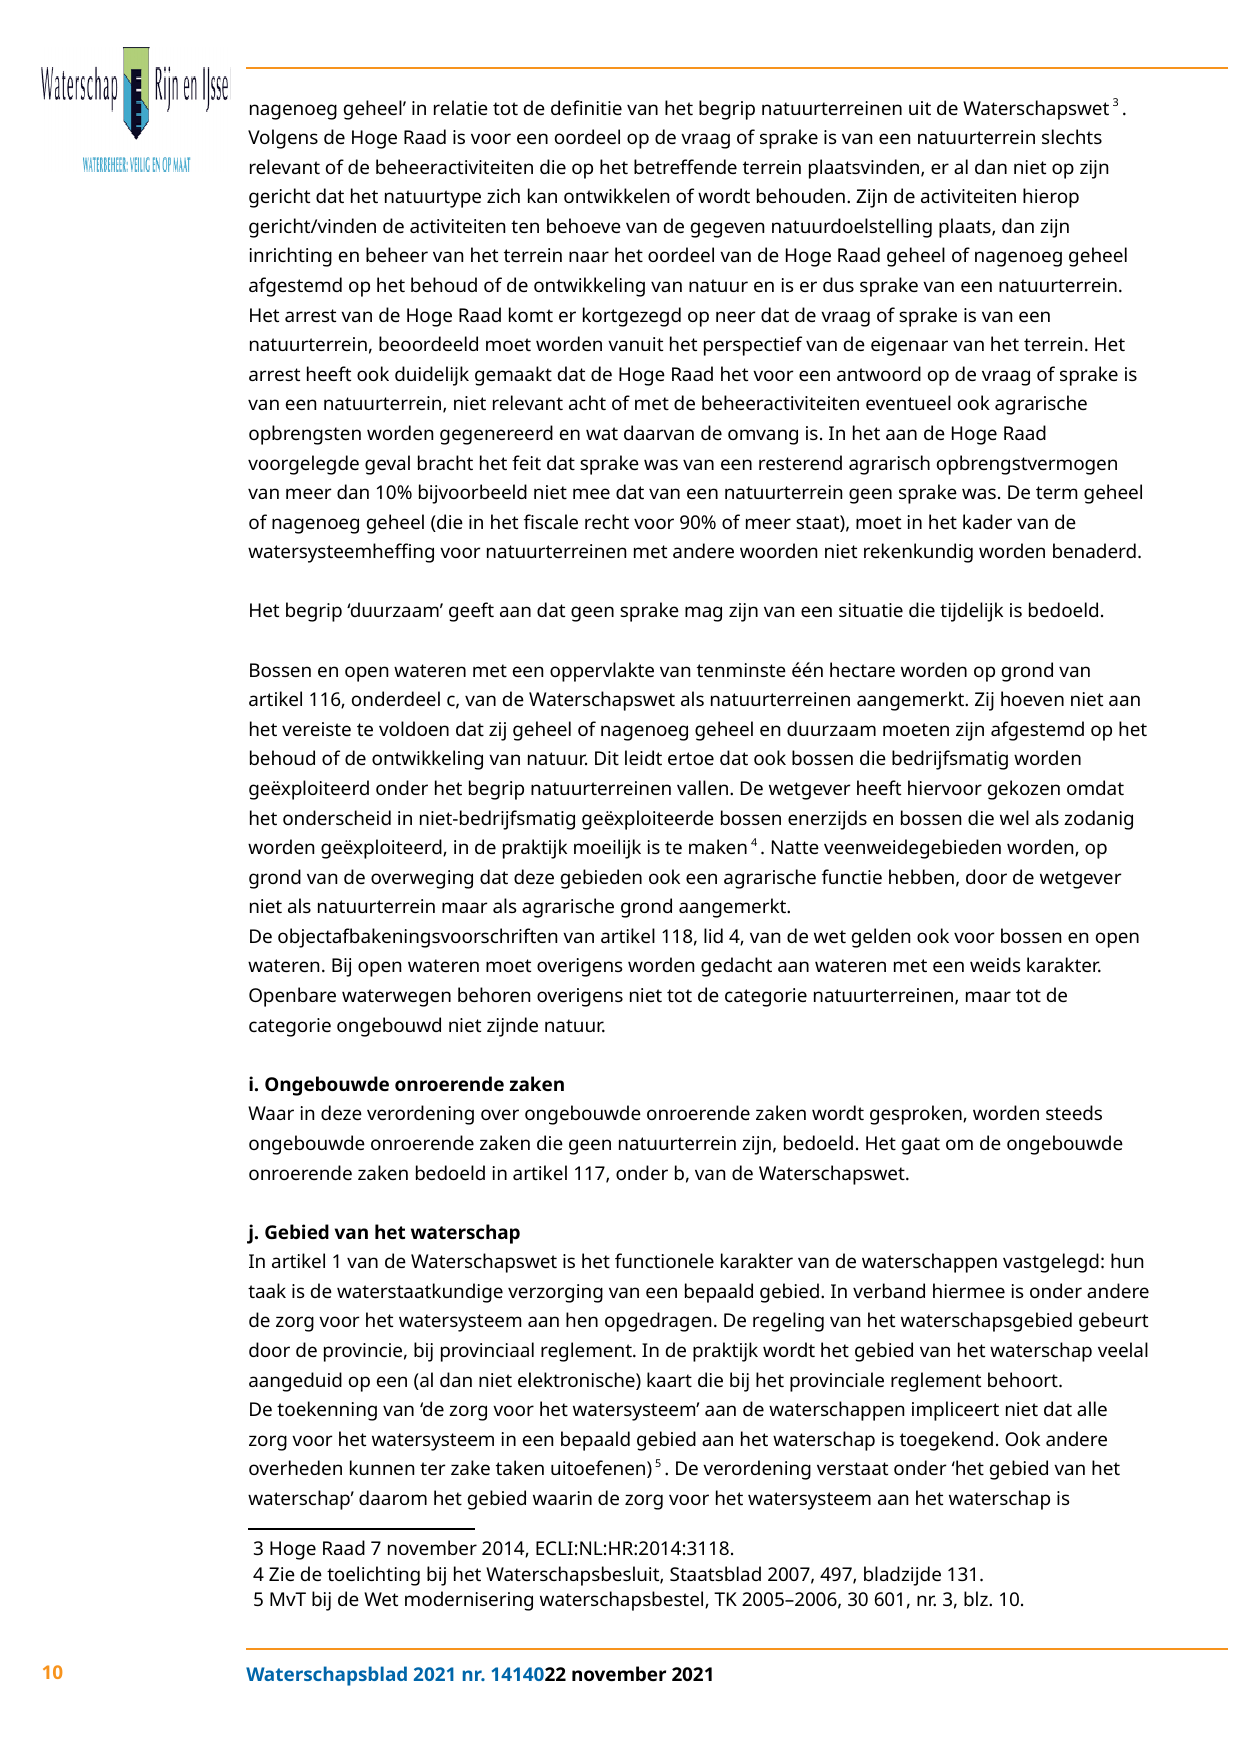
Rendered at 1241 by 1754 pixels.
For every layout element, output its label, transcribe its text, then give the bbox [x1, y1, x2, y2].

text Het begrip ‘duurzaam’ geeft aan dat geen sprake mag zijn van een situatie die tijdelijk is bedoeld. [248, 598, 1152, 623]
text Zie de toelichting bij het Waterschapsbesluit, Staatsblad 2007, 497, bladzijde 131. [248, 1561, 1152, 1586]
text De objectafbakeningsvoorschriften van artikel 118, lid 4, van de wet gelden ook voor bossen en open wateren. Bij open wateren moet overigens worden gedacht aan wateren met een weids karakter. Openbare waterwegen behoren overigens niet tot de categorie natuurterreinen, maar tot de categorie ongebouwd niet zijnde natuur. [248, 923, 1152, 1038]
text j. Gebied van het waterschap [248, 1219, 1152, 1245]
text De toekenning van ‘de zorg voor het watersysteem’ aan de waterschappen impliceert niet dat alle zorg voor het watersysteem in een bepaald gebied aan het waterschap is toegekend. Ook andere overheden kunnen ter zake taken uitoefenen). De verordening verstaat onder ‘het gebied van het waterschap’ daarom het gebied waarin de zorg voor het watersysteem aan het waterschap is [248, 1396, 1152, 1511]
text In artikel 1 van de Waterschapswet is het functionele karakter van de waterschappen vastgelegd: hun taak is de waterstaatkundige verzorging van een bepaald gebied. In verband hiermee is onder andere de zorg voor het watersysteem aan hen opgedragen. De regeling van het waterschapsgebied gebeurt door de provincie, bij provinciaal reglement. In de praktijk wordt het gebied van het waterschap veelal aangeduid op een (al dan niet elektronische) kaart die bij het provinciale reglement behoort. [248, 1248, 1152, 1393]
text Hoge Raad 7 november 2014, ECLI:NL:HR:2014:3118. [248, 1535, 1152, 1561]
picture [41, 47, 231, 172]
text i. Ongebouwde onroerende zaken [248, 1071, 1152, 1097]
text MvT bij de Wet modernisering waterschapsbestel, TK 2005–2006, 30 601, nr. 3, blz. 10. [248, 1586, 1152, 1612]
text Waar in deze verordening over ongebouwde onroerende zaken wordt gesproken, worden steeds ongebouwde onroerende zaken die geen natuurterrein zijn, bedoeld. Het gaat om de ongebouwde onroerende zaken bedoeld in artikel 117, onder b, van de Waterschapswet. [248, 1101, 1152, 1186]
text Bossen en open wateren met een oppervlakte van tenminste één hectare worden op grond van artikel 116, onderdeel c, van de Waterschapswet als natuurterreinen aangemerkt. Zij hoeven niet aan het vereiste te voldoen dat zij geheel of nagenoeg geheel en duurzaam moeten zijn afgestemd op het behoud of de ontwikkeling van natuur. Dit leidt ertoe dat ook bossen die bedrijfsmatig worden geëxploiteerd onder het begrip natuurterreinen vallen. De wetgever heeft hiervoor gekozen omdat het onderscheid in niet-bedrijfsmatig geëxploiteerde bossen enerzijds en bossen die wel als zodanig worden geëxploiteerd, in de praktijk moeilijk is te maken. Natte veenweidegebieden worden, op grond van de overweging dat deze gebieden ook een agrarische functie hebben, door de wetgever niet als natuurterrein maar als agrarische grond aangemerkt. [248, 657, 1152, 919]
text nagenoeg geheel’ in relatie tot de definitie van het begrip natuurterreinen uit de Waterschapswet. Volgens de Hoge Raad is voor een oordeel op de vraag of sprake is van een natuurterrein slechts relevant of de beheeractiviteiten die op het betreffende terrein plaatsvinden, er al dan niet op zijn gericht dat het natuurtype zich kan ontwikkelen of wordt behouden. Zijn de activiteiten hierop gericht/vinden de activiteiten ten behoeve van de gegeven natuurdoelstelling plaats, dan zijn inrichting en beheer van het terrein naar het oordeel van de Hoge Raad geheel of nagenoeg geheel afgestemd op het behoud of de ontwikkeling van natuur en is er dus sprake van een natuurterrein. Het arrest van de Hoge Raad komt er kortgezegd op neer dat de vraag of sprake is van een natuurterrein, beoordeeld moet worden vanuit het perspectief van de eigenaar van het terrein. Het arrest heeft ook duidelijk gemaakt dat de Hoge Raad het voor een antwoord op de vraag of sprake is van een natuurterrein, niet relevant acht of met de beheeractiviteiten eventueel ook agrarische opbrengsten worden gegenereerd en wat daarvan de omvang is. In het aan de Hoge Raad voorgelegde geval bracht het feit dat sprake was van een resterend agrarisch opbrengstvermogen van meer dan 10% bijvoorbeeld niet mee dat van een natuurterrein geen sprake was. De term geheel of nagenoeg geheel (die in het fiscale recht voor 90% of meer staat), moet in het kader van de watersysteemheffing voor natuurterreinen met andere woorden niet rekenkundig worden benaderd. [248, 95, 1152, 564]
